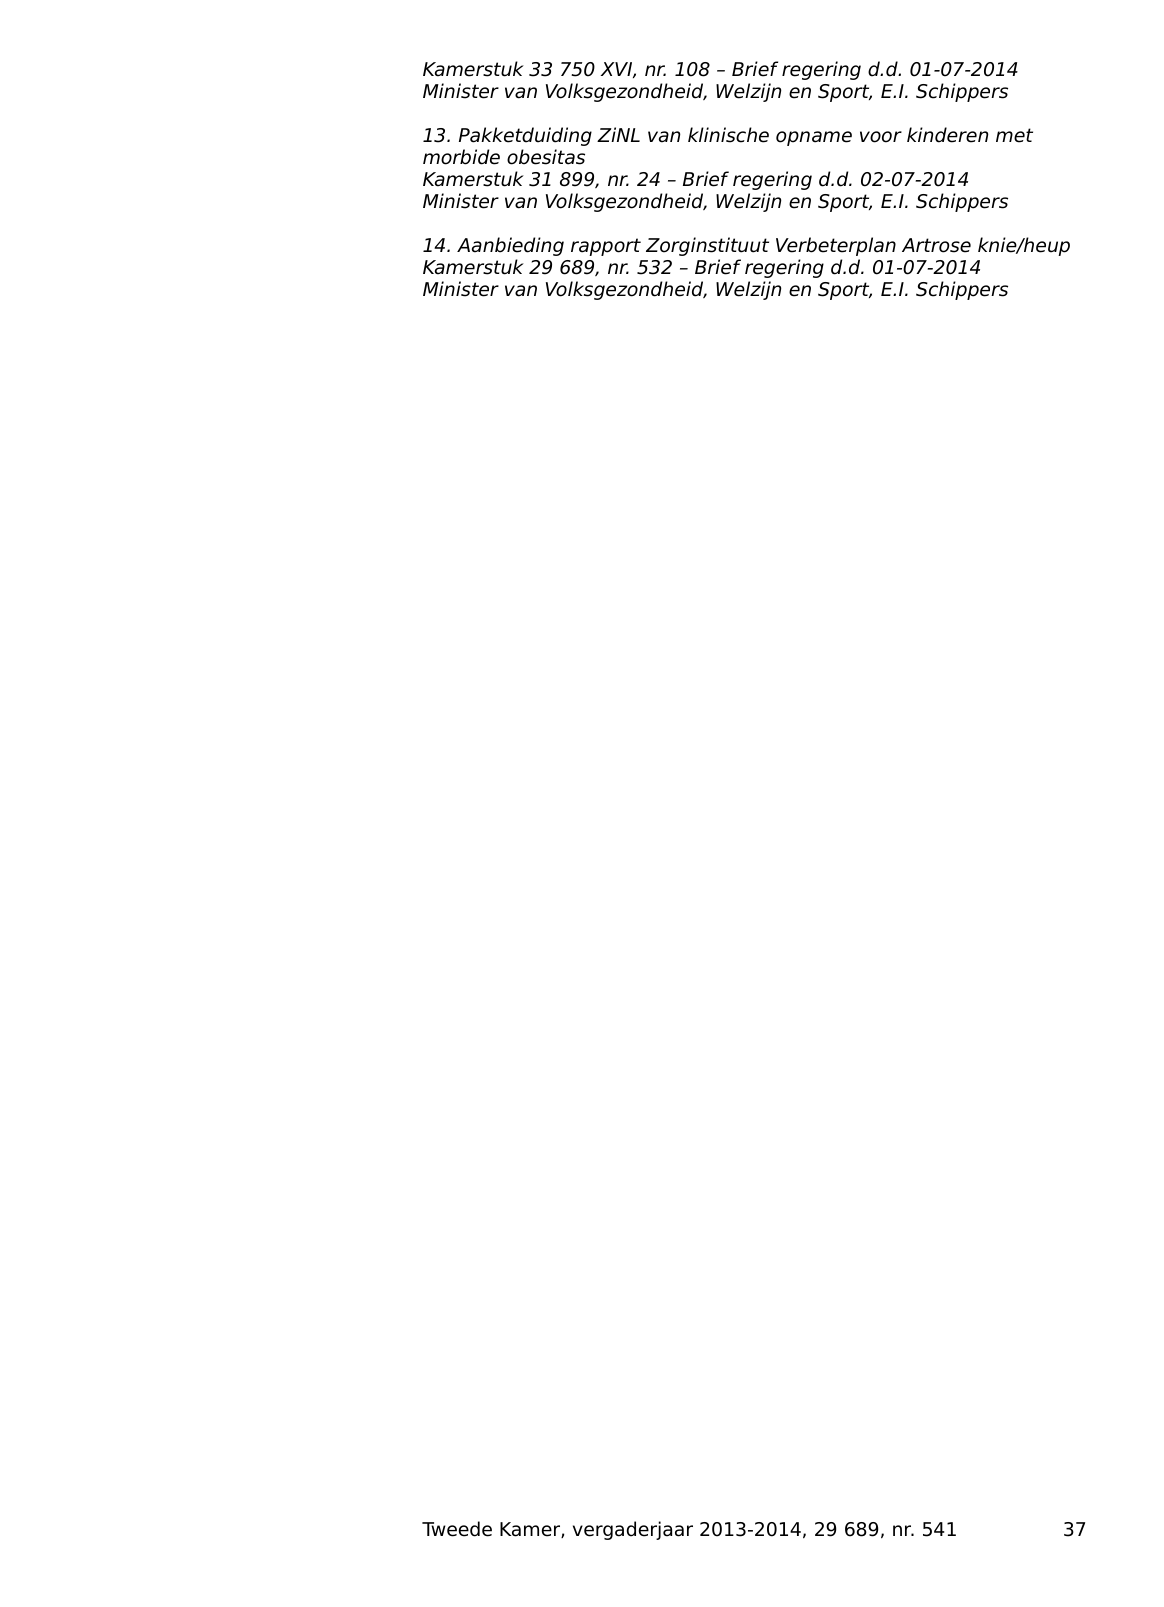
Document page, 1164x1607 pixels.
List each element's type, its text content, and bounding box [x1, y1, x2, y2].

text Kamerstuk 29 689, nr. 532 – Brief regering d.d. 01-07-2014 [422, 257, 1087, 279]
text Kamerstuk 33 750 XVI, nr. 108 – Brief regering d.d. 01-07-2014 [422, 59, 1087, 81]
text Minister van Volksgezondheid, Welzijn en Sport, E.I. Schippers [422, 81, 1087, 103]
text 13. Pakketduiding ZiNL van klinische opname voor kinderen met morbide obesitas [422, 125, 1087, 169]
text 14. Aanbieding rapport Zorginstituut Verbeterplan Artrose knie/heup [422, 235, 1087, 257]
text Minister van Volksgezondheid, Welzijn en Sport, E.I. Schippers [422, 279, 1087, 301]
text Kamerstuk 31 899, nr. 24 – Brief regering d.d. 02-07-2014 [422, 169, 1087, 191]
text Minister van Volksgezondheid, Welzijn en Sport, E.I. Schippers [422, 191, 1087, 213]
